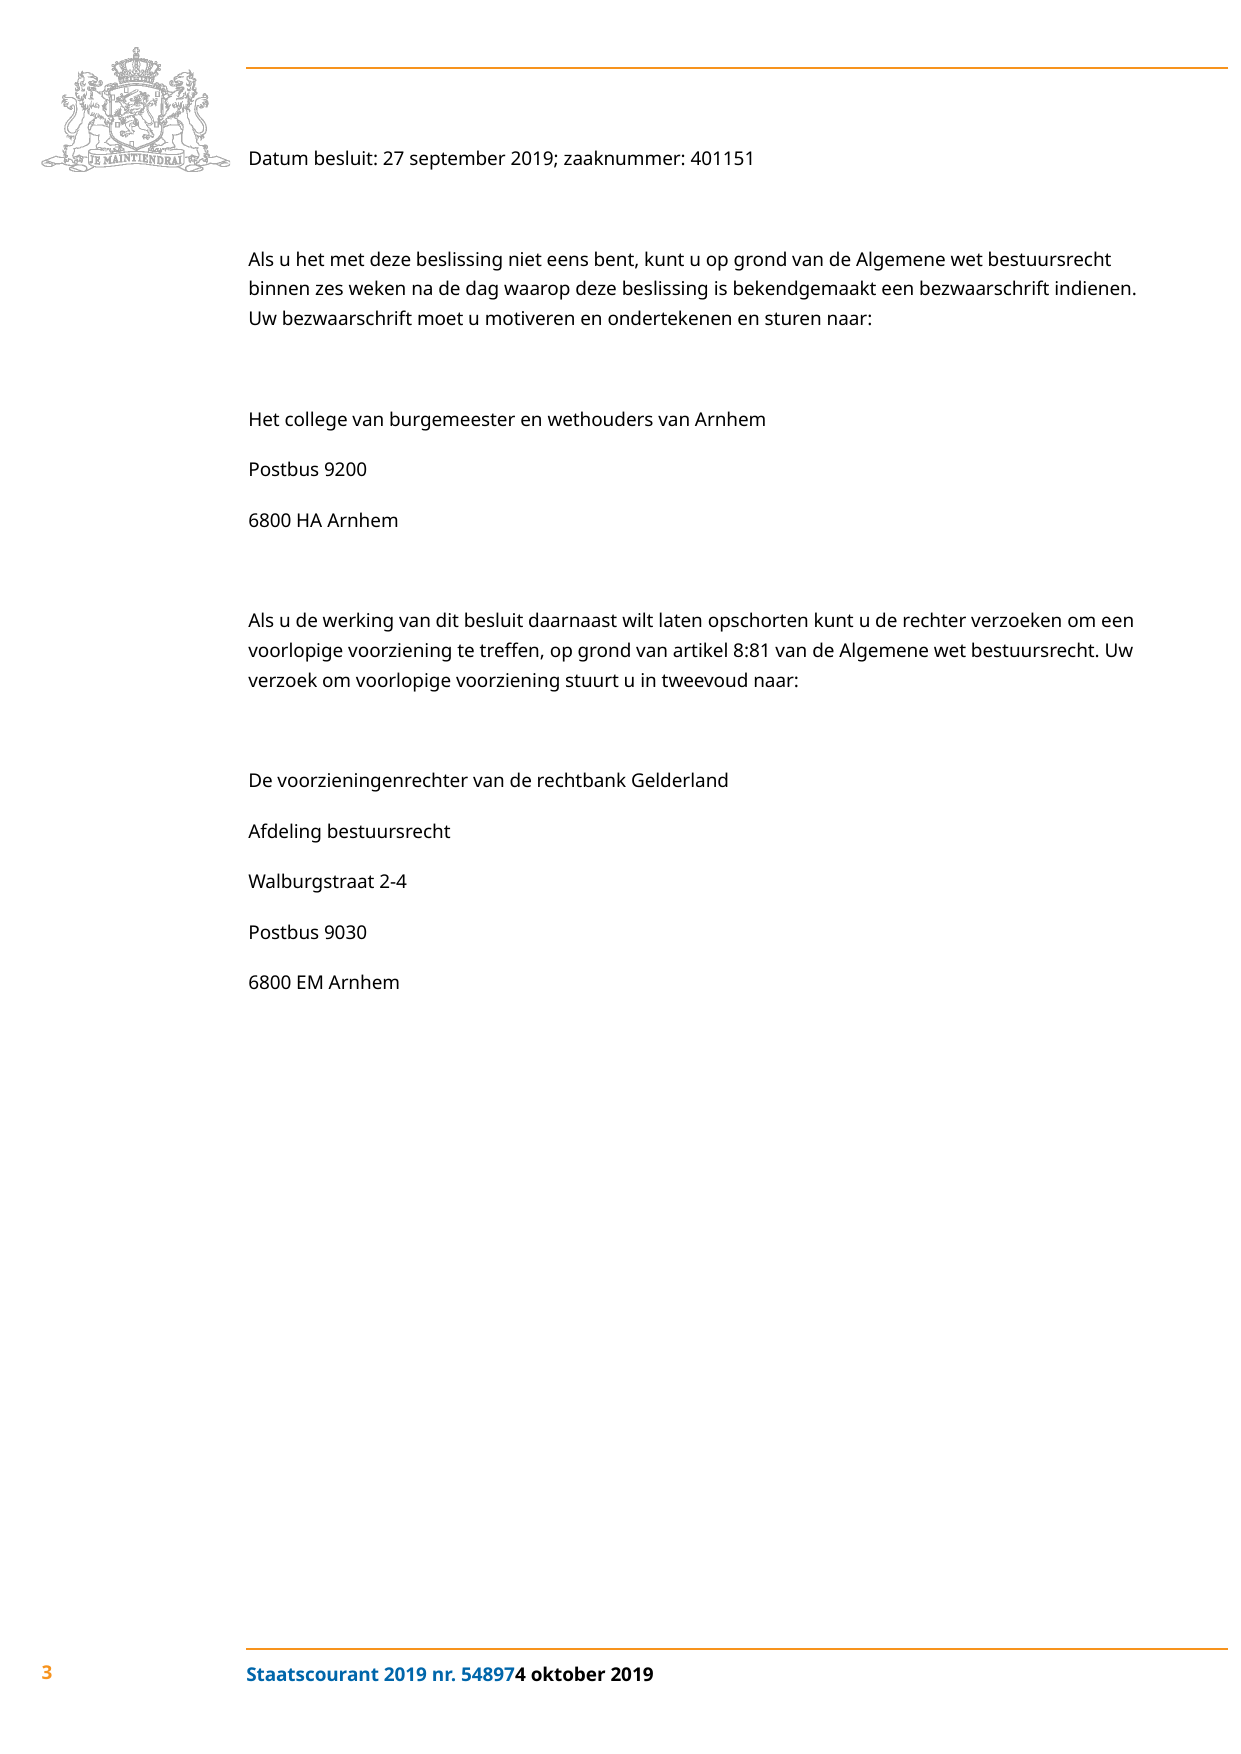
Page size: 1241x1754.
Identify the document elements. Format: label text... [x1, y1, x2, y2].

text Als u het met deze beslissing niet eens bent, kunt u op grond van de Algemene wet bestuursrecht binnen zes weken na de dag waarop deze beslissing is bekendgemaakt een bezwaarschrift indienen. Uw bezwaarschrift moet u motiveren en ondertekenen en sturen naar: [248, 246, 1152, 331]
text Als u de werking van dit besluit daarnaast wilt laten opschorten kunt u de rechter verzoeken om een voorlopige voorziening te treffen, op grond van artikel 8:81 van de Algemene wet bestuursrecht. Uw verzoek om voorlopige voorziening stuurt u in tweevoud naar: [248, 608, 1152, 693]
text Walburgstraat 2-4 [248, 868, 1152, 894]
text Het college van burgemeester en wethouders van Arnhem [248, 406, 1152, 432]
picture [41, 47, 231, 172]
text Postbus 9200 [248, 456, 1152, 482]
text 6800 HA Arnhem [248, 507, 1152, 533]
text De voorzieningenrechter van de rechtbank Gelderland [248, 768, 1152, 793]
text Postbus 9030 [248, 919, 1152, 945]
text Datum besluit: 27 september 2019; zaaknummer: 401151 [248, 145, 1152, 171]
text 6800 EM Arnhem [248, 969, 1152, 995]
text Afdeling bestuursrecht [248, 818, 1152, 844]
